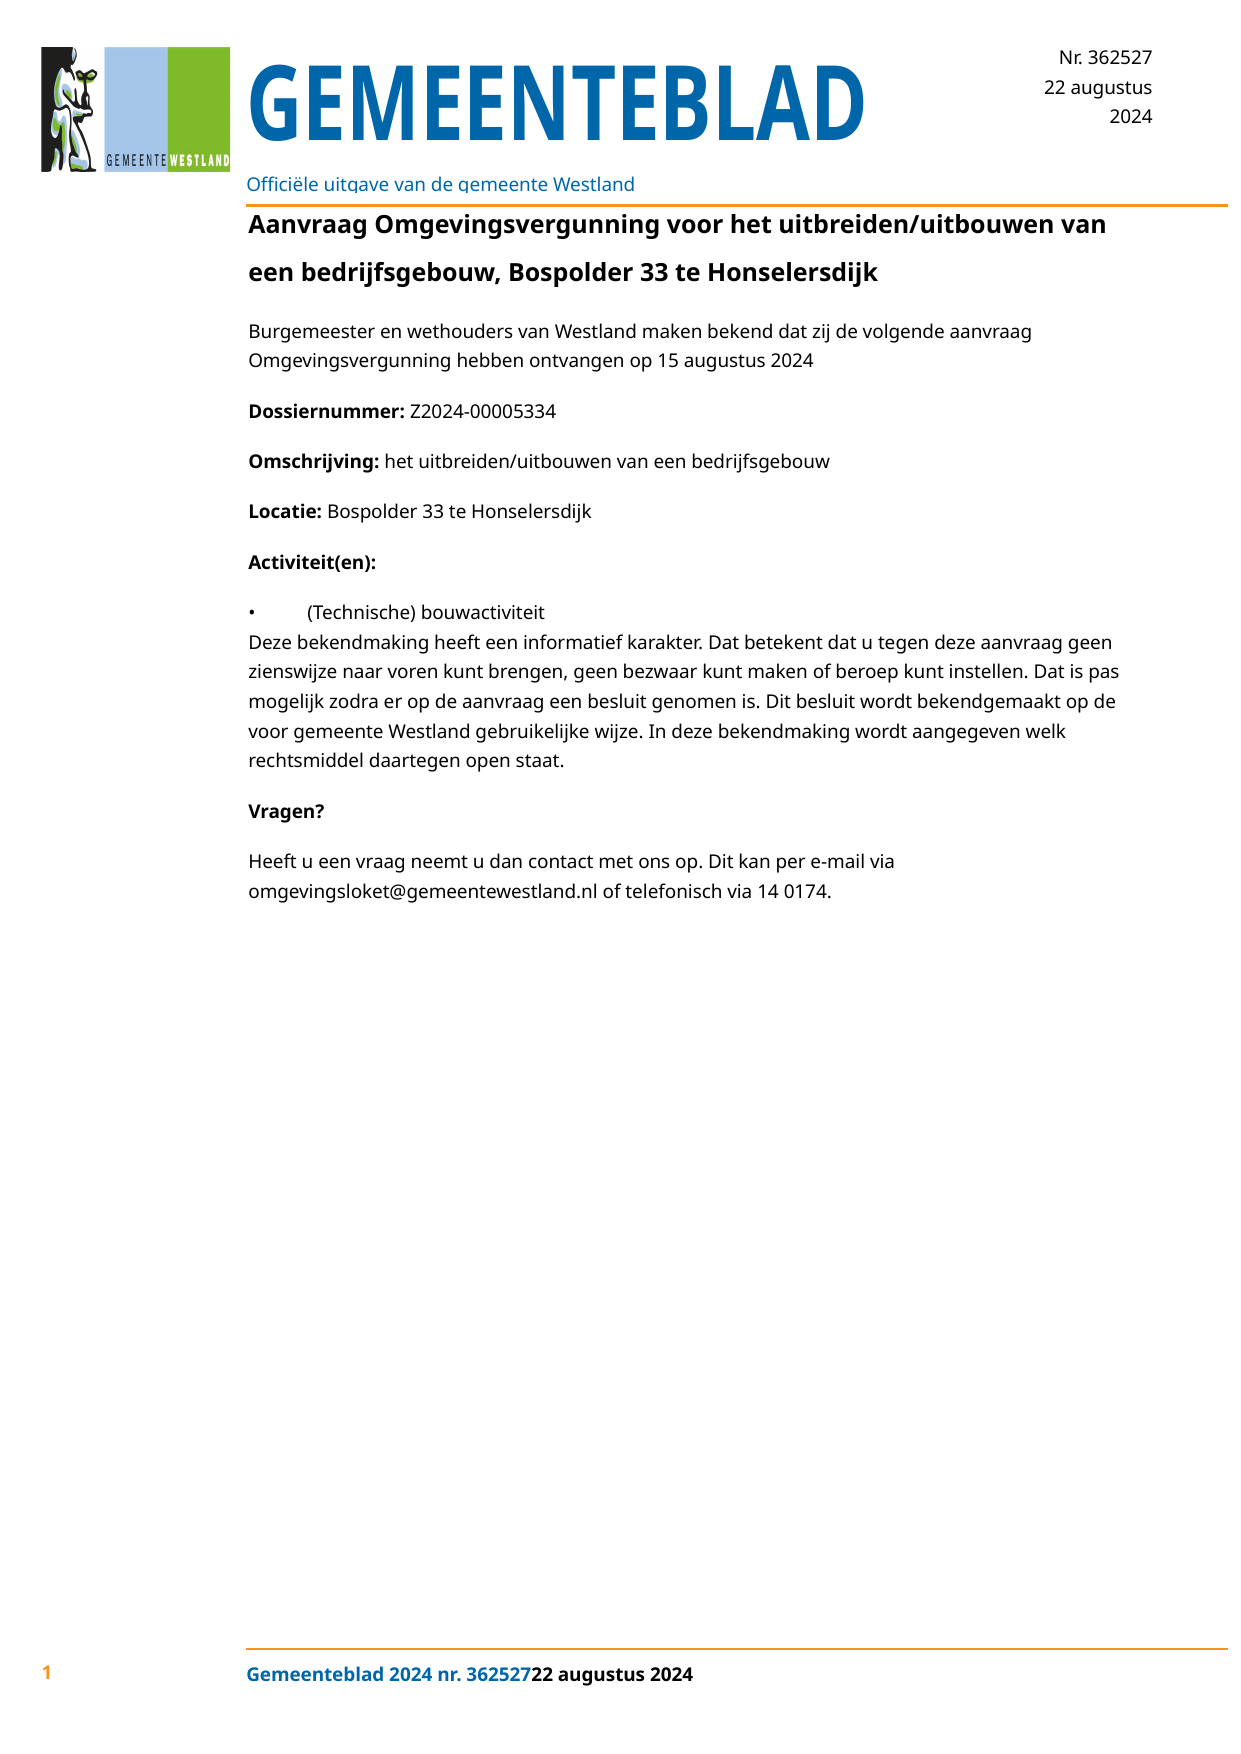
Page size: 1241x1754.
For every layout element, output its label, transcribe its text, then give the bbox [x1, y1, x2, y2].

text Vragen? [248, 798, 1152, 824]
list (Technische) bouwactiviteit [248, 599, 1152, 625]
text Activiteit(en): [248, 549, 1152, 575]
picture [41, 47, 231, 172]
text Locatie: Bospolder 33 te Honselersdijk [248, 499, 1152, 524]
text Omschrijving: het uitbreiden/uitbouwen van een bedrijfsgebouw [248, 448, 1152, 474]
text Burgemeester en wethouders van Westland maken bekend dat zij de volgende aanvraag Omgevingsvergunning hebben ontvangen op 15 augustus 2024 [248, 318, 1152, 373]
text Deze bekendmaking heeft een informatief karakter. Dat betekent dat u tegen deze aanvraag geen zienswijze naar voren kunt brengen, geen bezwaar kunt maken of beroep kunt instellen. Dat is pas mogelijk zodra er op de aanvraag een besluit genomen is. Dit besluit wordt bekendgemaakt op de voor gemeente Westland gebruikelijke wijze. In deze bekendmaking wordt aangegeven welk rechtsmiddel daartegen open staat. [248, 629, 1152, 773]
text Heeft u een vraag neemt u dan contact met ons op. Dit kan per e-mail via omgevingsloket@gemeentewestland.nl of telefonisch via 14 0174. [248, 848, 1152, 904]
text Aanvraag Omgevingsvergunning voor het uitbreiden/uitbouwen van een bedrijfsgebouw, Bospolder 33 te Honselersdijk [248, 207, 1152, 288]
text Dossiernummer: Z2024-00005334 [248, 398, 1152, 424]
